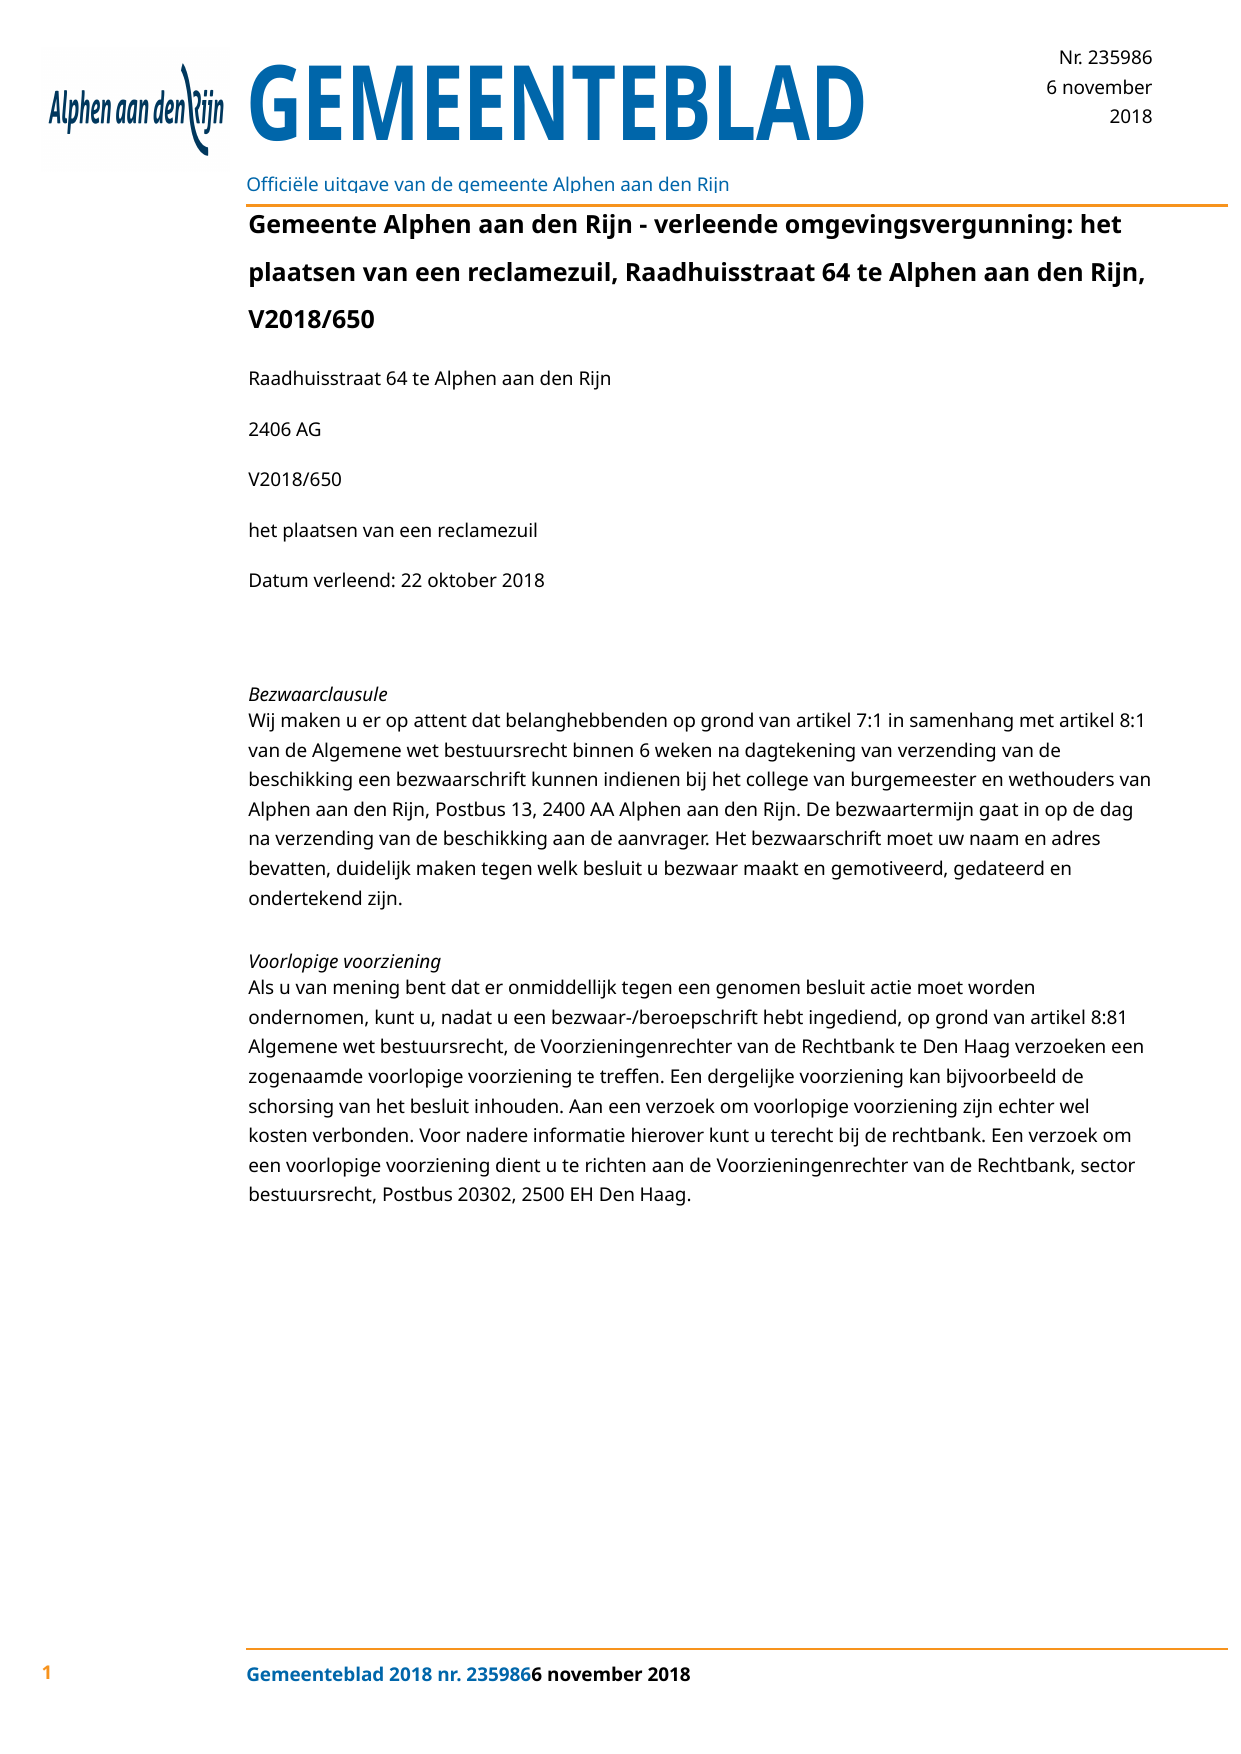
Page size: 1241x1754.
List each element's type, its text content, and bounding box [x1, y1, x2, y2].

picture [41, 47, 231, 172]
text Gemeente Alphen aan den Rijn - verleende omgevingsvergunning: het plaatsen van een reclamezuil, Raadhuisstraat 64 te Alphen aan den Rijn, V2018/650 [248, 207, 1152, 336]
text Wij maken u er op attent dat belanghebbenden op grond van artikel 7:1 in samenhang met artikel 8:1 van de Algemene wet bestuursrecht binnen 6 weken na dagtekening van verzending van de beschikking een bezwaarschrift kunnen indienen bij het college van burgemeester en wethouders van Alphen aan den Rijn, Postbus 13, 2400 AA Alphen aan den Rijn. De bezwaartermijn gaat in op de dag na verzending van de beschikking aan de aanvrager. Het bezwaarschrift moet uw naam en adres bevatten, duidelijk maken tegen welk besluit u bezwaar maakt en gemotiveerd, gedateerd en ondertekend zijn. [248, 707, 1152, 911]
text 2406 AG [248, 416, 1152, 442]
text Voorlopige voorziening [248, 949, 1152, 974]
text Raadhuisstraat 64 te Alphen aan den Rijn [248, 366, 1152, 391]
text Datum verleend: 22 oktober 2018 [248, 567, 1152, 593]
text V2018/650 [248, 466, 1152, 492]
text Bezwaarclausule [248, 682, 1152, 707]
text Als u van mening bent dat er onmiddellijk tegen een genomen besluit actie moet worden ondernomen, kunt u, nadat u een bezwaar-/beroepschrift hebt ingediend, op grond van artikel 8:81 Algemene wet bestuursrecht, de Voorzieningenrechter van de Rechtbank te Den Haag verzoeken een zogenaamde voorlopige voorziening te treffen. Een dergelijke voorziening kan bijvoorbeeld de schorsing van het besluit inhouden. Aan een verzoek om voorlopige voorziening zijn echter wel kosten verbonden. Voor nadere informatie hierover kunt u terecht bij de rechtbank. Een verzoek om een voorlopige voorziening dient u te richten aan de Voorzieningenrechter van de Rechtbank, sector bestuursrecht, Postbus 20302, 2500 EH Den Haag. [248, 974, 1152, 1207]
text het plaatsen van een reclamezuil [248, 517, 1152, 542]
